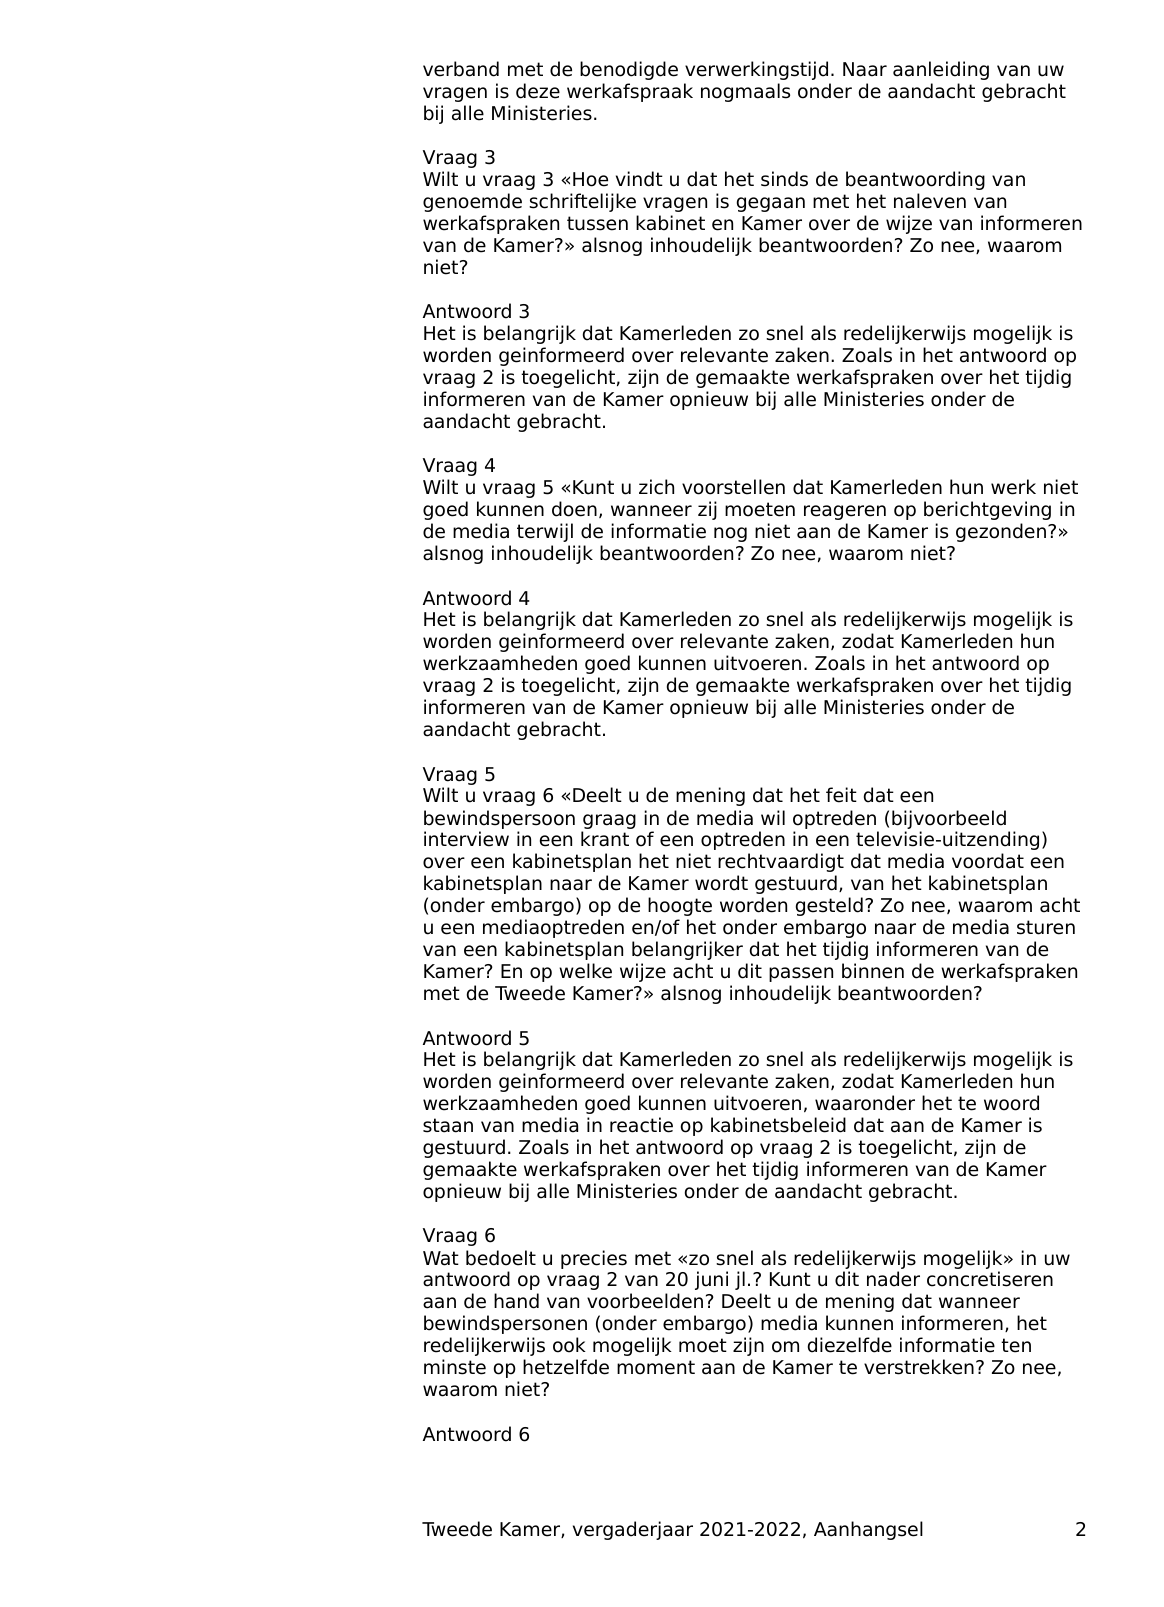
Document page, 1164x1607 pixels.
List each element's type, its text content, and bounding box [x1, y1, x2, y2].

text Antwoord 4 [422, 587, 1087, 609]
text Het is belangrijk dat Kamerleden zo snel als redelijkerwijs mogelijk is worden geinformeerd over relevante zaken. Zoals in het antwoord op vraag 2 is toegelicht, zijn de gemaakte werkafspraken over het tijdig informeren van de Kamer opnieuw bij alle Ministeries onder de aandacht gebracht. [422, 323, 1087, 433]
text Antwoord 6 [422, 1423, 1087, 1445]
text Vraag 6 [422, 1225, 1087, 1247]
text Wilt u vraag 3 «Hoe vindt u dat het sinds de beantwoording van genoemde schriftelijke vragen is gegaan met het naleven van werkafspraken tussen kabinet en Kamer over de wijze van informeren van de Kamer?» alsnog inhoudelijk beantwoorden? Zo nee, waarom niet? [422, 169, 1087, 279]
text Het is belangrijk dat Kamerleden zo snel als redelijkerwijs mogelijk is worden geinformeerd over relevante zaken, zodat Kamerleden hun werkzaamheden goed kunnen uitvoeren. Zoals in het antwoord op vraag 2 is toegelicht, zijn de gemaakte werkafspraken over het tijdig informeren van de Kamer opnieuw bij alle Ministeries onder de aandacht gebracht. [422, 609, 1087, 741]
text verband met de benodigde verwerkingstijd. Naar aanleiding van uw vragen is deze werkafspraak nogmaals onder de aandacht gebracht bij alle Ministeries. [422, 59, 1087, 125]
text Antwoord 3 [422, 301, 1087, 323]
text Wilt u vraag 5 «Kunt u zich voorstellen dat Kamerleden hun werk niet goed kunnen doen, wanneer zij moeten reageren op berichtgeving in de media terwijl de informatie nog niet aan de Kamer is gezonden?» alsnog inhoudelijk beantwoorden? Zo nee, waarom niet? [422, 477, 1087, 565]
text Vraag 4 [422, 455, 1087, 477]
text Het is belangrijk dat Kamerleden zo snel als redelijkerwijs mogelijk is worden geinformeerd over relevante zaken, zodat Kamerleden hun werkzaamheden goed kunnen uitvoeren, waaronder het te woord staan van media in reactie op kabinetsbeleid dat aan de Kamer is gestuurd. Zoals in het antwoord op vraag 2 is toegelicht, zijn de gemaakte werkafspraken over het tijdig informeren van de Kamer opnieuw bij alle Ministeries onder de aandacht gebracht. [422, 1049, 1087, 1203]
text Vraag 3 [422, 147, 1087, 169]
text Wilt u vraag 6 «Deelt u de mening dat het feit dat een bewindspersoon graag in de media wil optreden (bijvoorbeeld interview in een krant of een optreden in een televisie-uitzending) over een kabinetsplan het niet rechtvaardigt dat media voordat een kabinetsplan naar de Kamer wordt gestuurd, van het kabinetsplan (onder embargo) op de hoogte worden gesteld? Zo nee, waarom acht u een mediaoptreden en/of het onder embargo naar de media sturen van een kabinetsplan belangrijker dat het tijdig informeren van de Kamer? En op welke wijze acht u dit passen binnen de werkafspraken met de Tweede Kamer?» alsnog inhoudelijk beantwoorden? [422, 785, 1087, 1005]
text Wat bedoelt u precies met «zo snel als redelijkerwijs mogelijk» in uw antwoord op vraag 2 van 20 juni jl.? Kunt u dit nader concretiseren aan de hand van voorbeelden? Deelt u de mening dat wanneer bewindspersonen (onder embargo) media kunnen informeren, het redelijkerwijs ook mogelijk moet zijn om diezelfde informatie ten minste op hetzelfde moment aan de Kamer te verstrekken? Zo nee, waarom niet? [422, 1247, 1087, 1401]
text Antwoord 5 [422, 1027, 1087, 1049]
text Vraag 5 [422, 763, 1087, 785]
